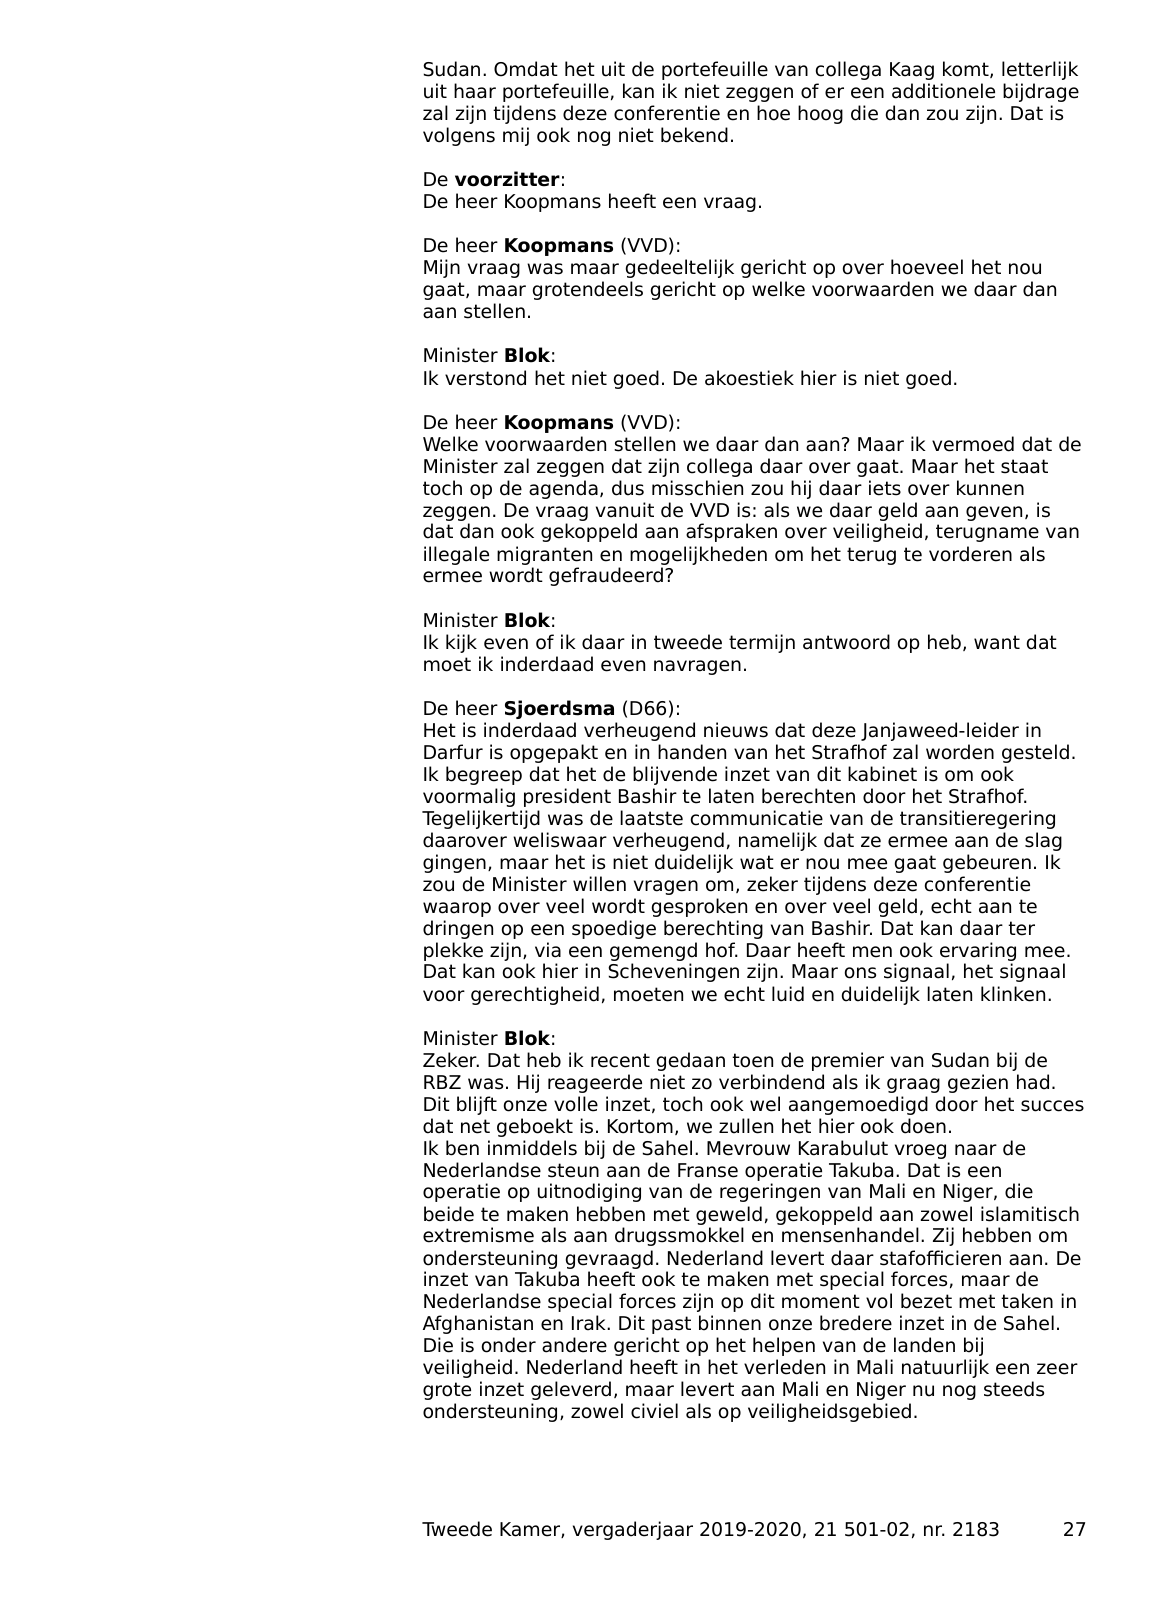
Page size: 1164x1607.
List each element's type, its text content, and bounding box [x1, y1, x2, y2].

text Welke voorwaarden stellen we daar dan aan? Maar ik vermoed dat de Minister zal zeggen dat zijn collega daar over gaat. Maar het staat toch op de agenda, dus misschien zou hij daar iets over kunnen zeggen. De vraag vanuit de VVD is: als we daar geld aan geven, is dat dan ook gekoppeld aan afspraken over veiligheid, terugname van illegale migranten en mogelijkheden om het terug te vorderen als ermee wordt gefraudeerd? [422, 433, 1087, 587]
text De heer Koopmans heeft een vraag. [422, 191, 1087, 213]
text Minister Blok: [422, 345, 1087, 367]
text De heer Koopmans (VVD): [422, 412, 1087, 433]
text De heer Koopmans (VVD): [422, 235, 1087, 257]
text Ik verstond het niet goed. De akoestiek hier is niet goed. [422, 367, 1087, 389]
text De voorzitter: [422, 169, 1087, 191]
text Minister Blok: [422, 609, 1087, 632]
text Ik kijk even of ik daar in tweede termijn antwoord op heb, want dat moet ik inderdaad even navragen. [422, 632, 1087, 676]
text Ik ben inmiddels bij de Sahel. Mevrouw Karabulut vroeg naar de Nederlandse steun aan de Franse operatie Takuba. Dat is een operatie op uitnodiging van de regeringen van Mali en Niger, die beide te maken hebben met geweld, gekoppeld aan zowel islamitisch extremisme als aan drugssmokkel en mensenhandel. Zij hebben om ondersteuning gevraagd. Nederland levert daar stafofficieren aan. De inzet van Takuba heeft ook te maken met special forces, maar de Nederlandse special forces zijn op dit moment vol bezet met taken in Afghanistan en Irak. Dit past binnen onze bredere inzet in de Sahel. Die is onder andere gericht op het helpen van de landen bij veiligheid. Nederland heeft in het verleden in Mali natuurlijk een zeer grote inzet geleverd, maar levert aan Mali en Niger nu nog steeds ondersteuning, zowel civiel als op veiligheidsgebied. [422, 1137, 1087, 1423]
text Sudan. Omdat het uit de portefeuille van collega Kaag komt, letterlijk uit haar portefeuille, kan ik niet zeggen of er een additionele bijdrage zal zijn tijdens deze conferentie en hoe hoog die dan zou zijn. Dat is volgens mij ook nog niet bekend. [422, 59, 1087, 147]
text De heer Sjoerdsma (D66): [422, 698, 1087, 720]
text Het is inderdaad verheugend nieuws dat deze Janjaweed-leider in Darfur is opgepakt en in handen van het Strafhof zal worden gesteld. Ik begreep dat het de blijvende inzet van dit kabinet is om ook voormalig president Bashir te laten berechten door het Strafhof. Tegelijkertijd was de laatste communicatie van de transitieregering daarover weliswaar verheugend, namelijk dat ze ermee aan de slag gingen, maar het is niet duidelijk wat er nou mee gaat gebeuren. Ik zou de Minister willen vragen om, zeker tijdens deze conferentie waarop over veel wordt gesproken en over veel geld, echt aan te dringen op een spoedige berechting van Bashir. Dat kan daar ter plekke zijn, via een gemengd hof. Daar heeft men ook ervaring mee. Dat kan ook hier in Scheveningen zijn. Maar ons signaal, het signaal voor gerechtigheid, moeten we echt luid en duidelijk laten klinken. [422, 720, 1087, 1005]
text Mijn vraag was maar gedeeltelijk gericht op over hoeveel het nou gaat, maar grotendeels gericht op welke voorwaarden we daar dan aan stellen. [422, 257, 1087, 323]
text Zeker. Dat heb ik recent gedaan toen de premier van Sudan bij de RBZ was. Hij reageerde niet zo verbindend als ik graag gezien had. Dit blijft onze volle inzet, toch ook wel aangemoedigd door het succes dat net geboekt is. Kortom, we zullen het hier ook doen. [422, 1049, 1087, 1137]
text Minister Blok: [422, 1028, 1087, 1049]
